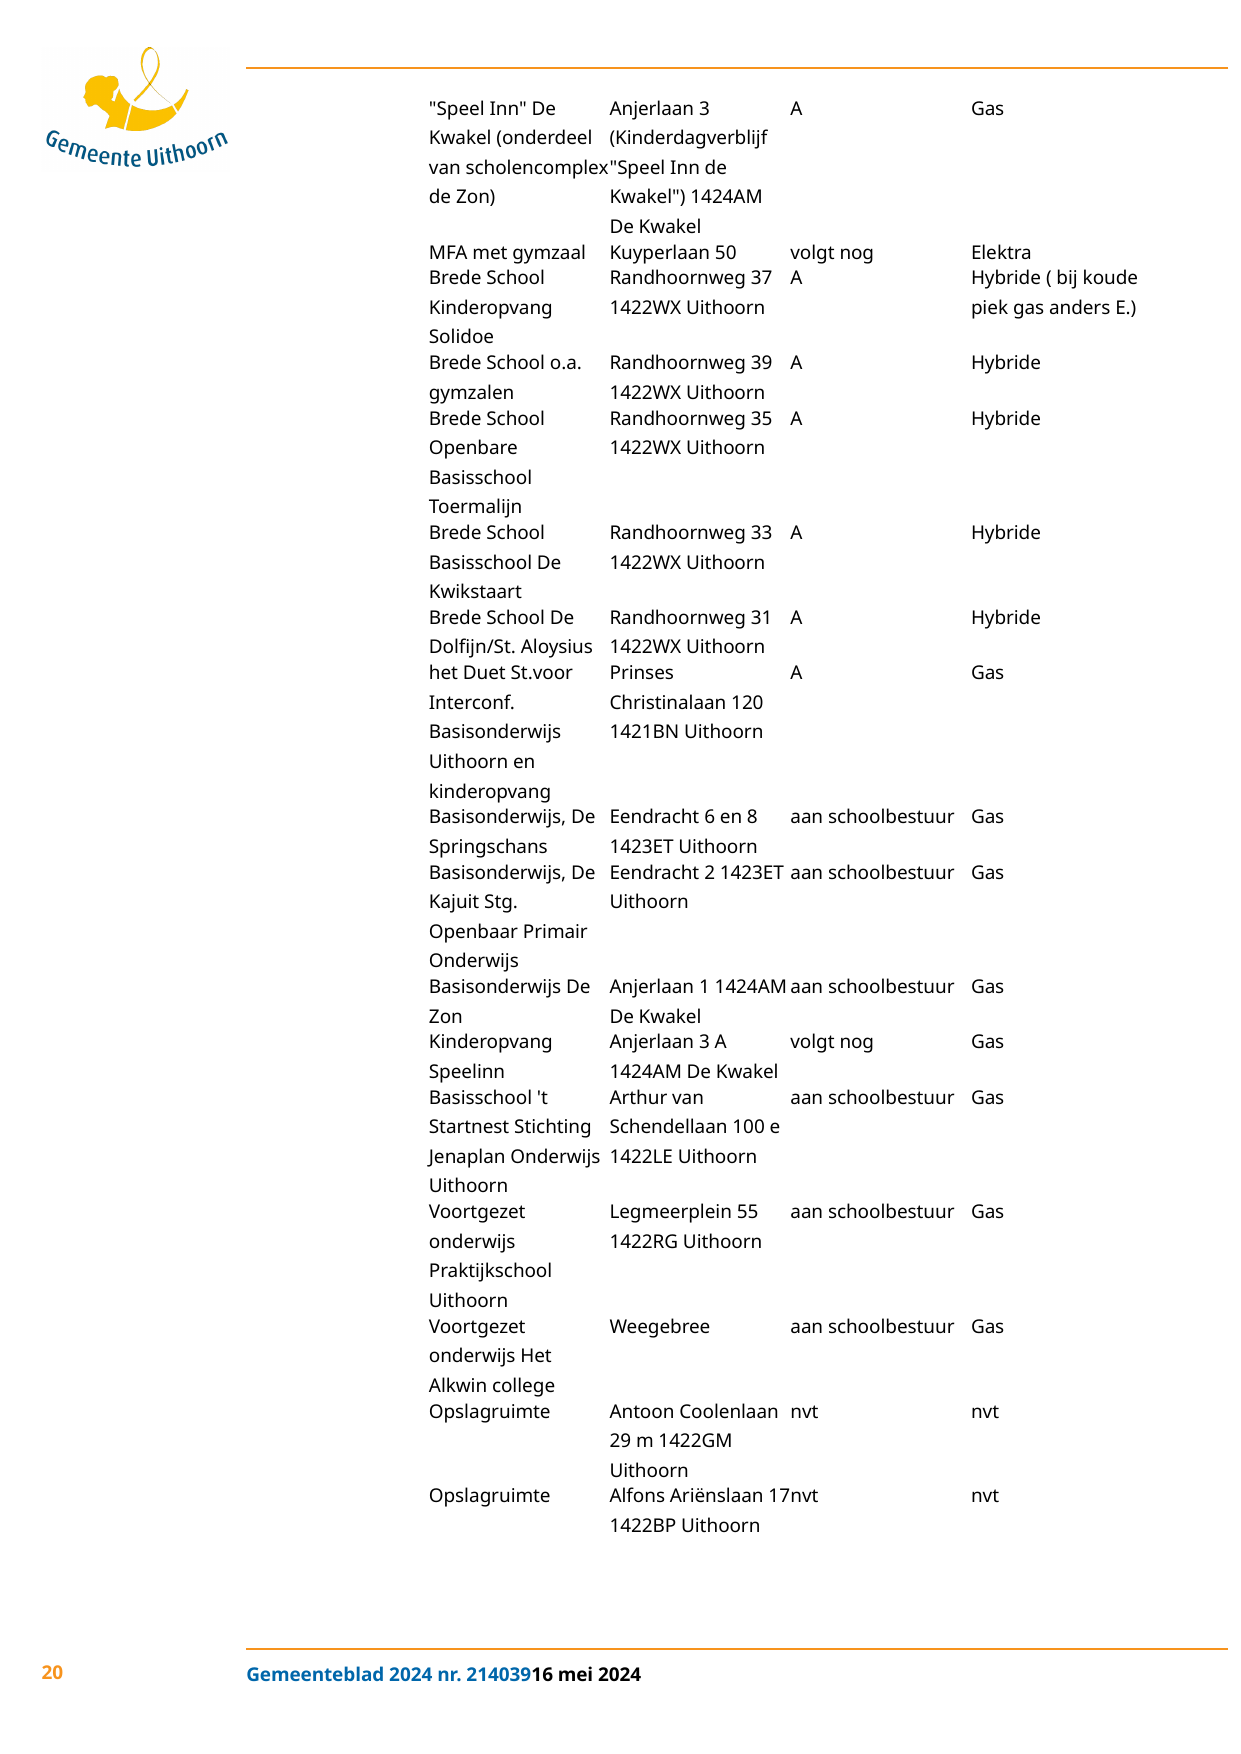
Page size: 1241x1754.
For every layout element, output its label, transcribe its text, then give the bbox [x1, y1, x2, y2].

table_cell Hybride [971, 604, 1152, 659]
table_cell Gas [971, 1313, 1152, 1398]
table_cell Legmeerplein 55 1422RG Uithoorn [609, 1199, 790, 1313]
table_cell [248, 265, 429, 349]
table_cell Randhoornweg 33 1422WX Uithoorn [609, 519, 790, 604]
table_cell [248, 239, 429, 264]
table_cell [248, 804, 429, 859]
table_cell A [790, 95, 971, 239]
table_cell Basisschool 't Startnest Stichting Jenaplan Onderwijs Uithoorn [429, 1084, 609, 1198]
table_cell Gas [971, 1084, 1152, 1198]
table_cell [248, 95, 429, 239]
table_cell Hybride [971, 405, 1152, 519]
table_cell "Speel Inn" De Kwakel (onderdeel van scholencomplex de Zon) [429, 95, 609, 239]
table_cell Alfons Ariënslaan 17 1422BP Uithoorn [609, 1483, 790, 1538]
table_cell aan schoolbestuur [790, 973, 971, 1029]
table_cell het Duet St.voor Interconf. Basisonderwijs Uithoorn en kinderopvang [429, 660, 609, 803]
table_cell Brede School De Dolfijn/St. Aloysius [429, 604, 609, 659]
table_cell nvt [971, 1483, 1152, 1538]
table_cell Randhoornweg 35 1422WX Uithoorn [609, 405, 790, 519]
table_cell volgt nog [790, 239, 971, 264]
table_cell Randhoornweg 37 1422WX Uithoorn [609, 265, 790, 349]
table_cell Hybride ( bij koude piek gas anders E.) [971, 265, 1152, 349]
table_cell Kinderopvang Speelinn [429, 1029, 609, 1084]
table_cell Gas [971, 804, 1152, 859]
table_cell Brede School Openbare Basisschool Toermalijn [429, 405, 609, 519]
table_cell [248, 1483, 429, 1538]
table_cell Brede School o.a. gymzalen [429, 350, 609, 405]
table_cell Anjerlaan 3 (Kinderdagverblijf "Speel Inn de Kwakel") 1424AM De Kwakel [609, 95, 790, 239]
table_cell Gas [971, 660, 1152, 803]
table_cell aan schoolbestuur [790, 1199, 971, 1313]
table_cell [248, 660, 429, 803]
table_cell A [790, 350, 971, 405]
table_cell [248, 519, 429, 604]
table_cell Gas [971, 1199, 1152, 1313]
table_cell nvt [790, 1398, 971, 1483]
table_cell [248, 859, 429, 973]
table_cell Anjerlaan 3 A 1424AM De Kwakel [609, 1029, 790, 1084]
table_cell Gas [971, 859, 1152, 973]
table_cell Hybride [971, 519, 1152, 604]
table_cell Gas [971, 973, 1152, 1029]
table_cell A [790, 519, 971, 604]
table_cell [248, 1398, 429, 1483]
table_cell Kuyperlaan 50 [609, 239, 790, 264]
table_cell [248, 350, 429, 405]
table_cell Gas [971, 1029, 1152, 1084]
table_cell Opslagruimte [429, 1398, 609, 1483]
table_cell Basisonderwijs De Zon [429, 973, 609, 1029]
table_cell Eendracht 6 en 8 1423ET Uithoorn [609, 804, 790, 859]
table_cell [248, 973, 429, 1029]
table_cell Basisonderwijs, De Springschans [429, 804, 609, 859]
table_cell aan schoolbestuur [790, 1313, 971, 1398]
table_cell Randhoornweg 39 1422WX Uithoorn [609, 350, 790, 405]
table_cell Arthur van Schendellaan 100 e 1422LE Uithoorn [609, 1084, 790, 1198]
table_cell Anjerlaan 1 1424AM De Kwakel [609, 973, 790, 1029]
table_cell [248, 1029, 429, 1084]
table_cell Prinses Christinalaan 120 1421BN Uithoorn [609, 660, 790, 803]
table_cell [248, 1313, 429, 1398]
table_cell aan schoolbestuur [790, 804, 971, 859]
table_cell Voortgezet onderwijs Het Alkwin college [429, 1313, 609, 1398]
table_cell Elektra [971, 239, 1152, 264]
table_cell Voortgezet onderwijs Praktijkschool Uithoorn [429, 1199, 609, 1313]
table_cell [248, 1199, 429, 1313]
table_cell Brede School Kinderopvang Solidoe [429, 265, 609, 349]
table_cell MFA met gymzaal [429, 239, 609, 264]
table_cell Gas [971, 95, 1152, 239]
table_cell A [790, 660, 971, 803]
table_cell aan schoolbestuur [790, 859, 971, 973]
table_cell A [790, 405, 971, 519]
table_cell Weegebree [609, 1313, 790, 1398]
table_cell Basisonderwijs, De Kajuit Stg. Openbaar Primair Onderwijs [429, 859, 609, 973]
table_cell aan schoolbestuur [790, 1084, 971, 1198]
table_cell A [790, 265, 971, 349]
table_cell [248, 604, 429, 659]
table_cell nvt [790, 1483, 971, 1538]
table_cell Randhoornweg 31 1422WX Uithoorn [609, 604, 790, 659]
table_cell [248, 405, 429, 519]
table_cell Opslagruimte [429, 1483, 609, 1538]
table_cell Antoon Coolenlaan 29 m 1422GM Uithoorn [609, 1398, 790, 1483]
table_cell A [790, 604, 971, 659]
picture [41, 47, 231, 172]
table_cell volgt nog [790, 1029, 971, 1084]
table_cell nvt [971, 1398, 1152, 1483]
table_cell Hybride [971, 350, 1152, 405]
table_cell Brede School Basisschool De Kwikstaart [429, 519, 609, 604]
table_cell [248, 1084, 429, 1198]
table_cell Eendracht 2 1423ET Uithoorn [609, 859, 790, 973]
